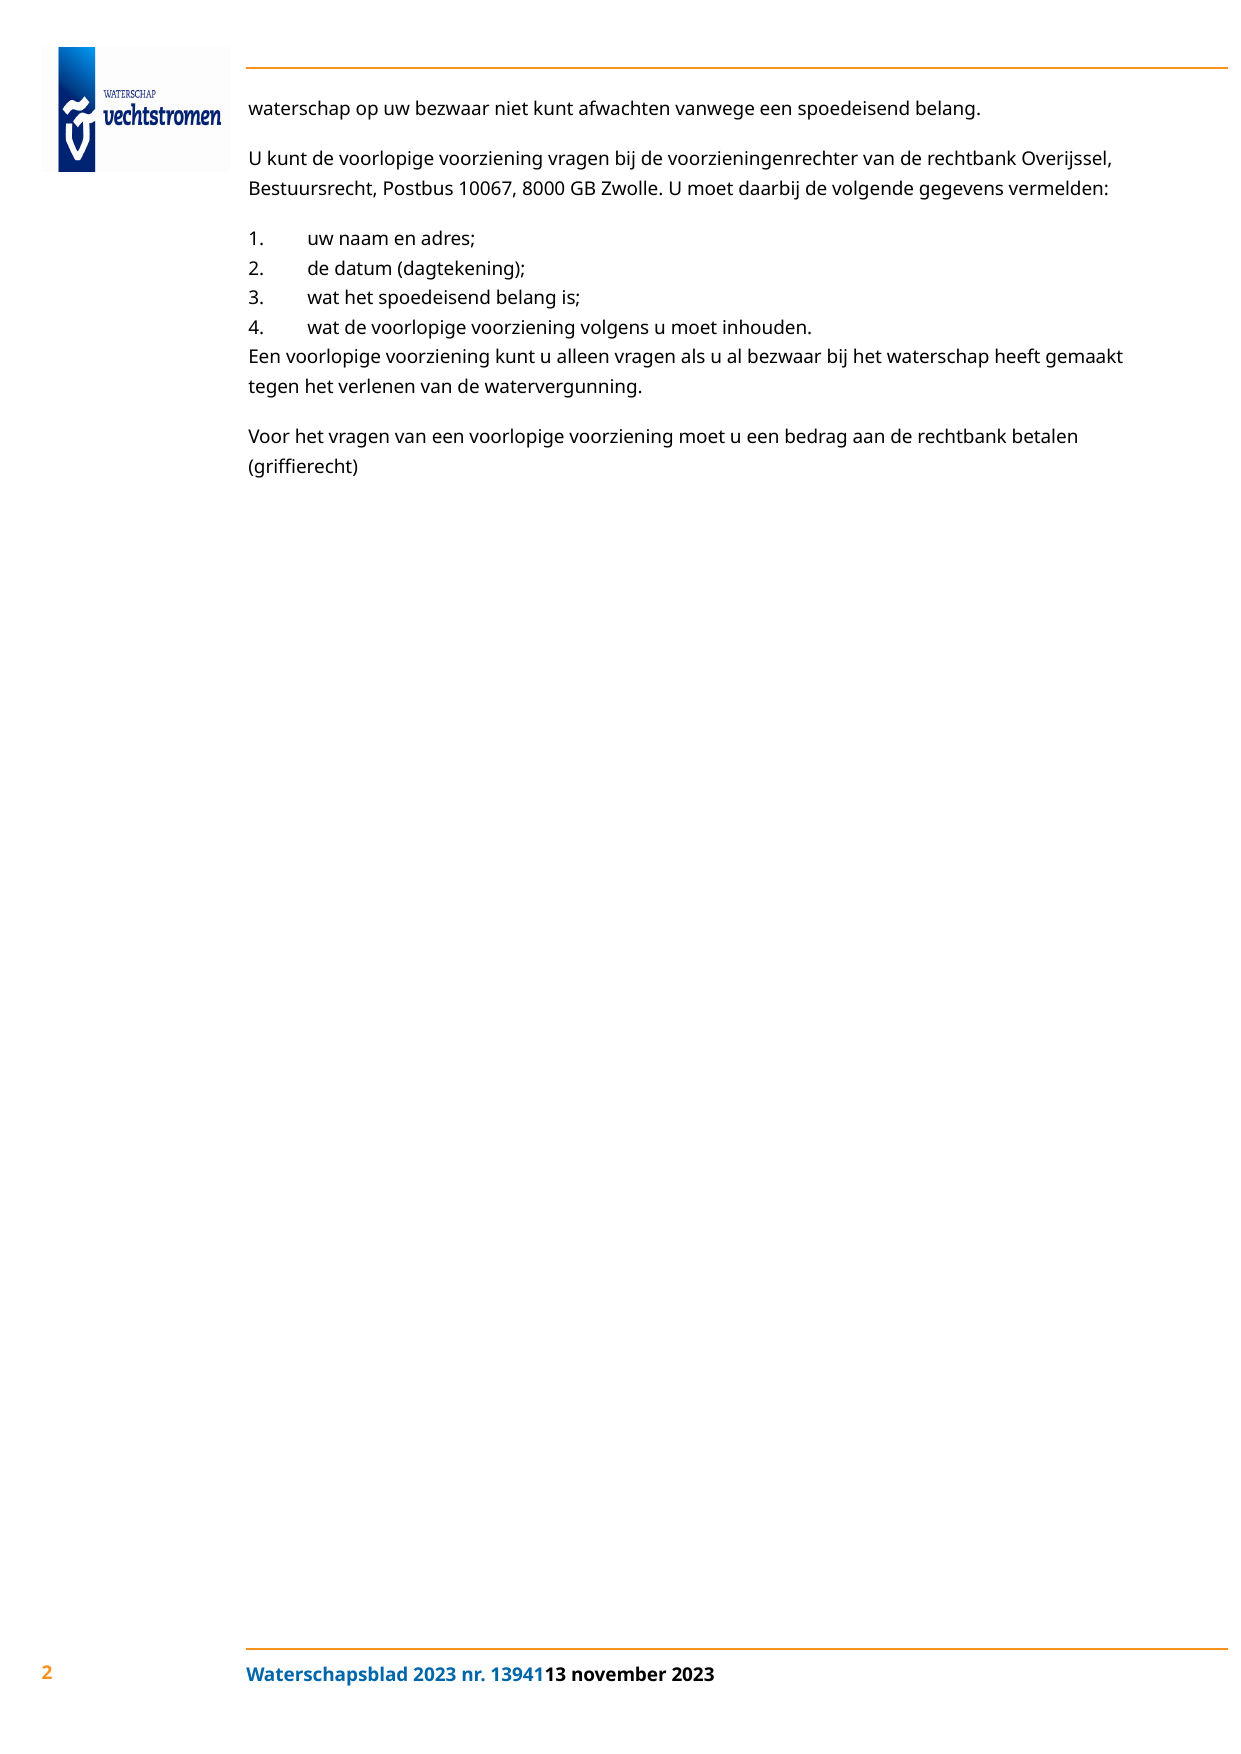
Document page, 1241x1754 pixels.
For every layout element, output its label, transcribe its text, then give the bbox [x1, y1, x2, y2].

text Voor het vragen van een voorlopige voorziening moet u een bedrag aan de rechtbank betalen (griffierecht) [248, 423, 1152, 479]
text U kunt de voorlopige voorziening vragen bij de voorzieningenrechter van de rechtbank Overijssel, Bestuursrecht, Postbus 10067, 8000 GB Zwolle. U moet daarbij de volgende gegevens vermelden: [248, 145, 1152, 201]
list uw naam en adres; [248, 225, 1152, 251]
list de datum (dagtekening); [248, 255, 1152, 281]
picture [41, 47, 231, 172]
list wat het spoedeisend belang is; [248, 284, 1152, 310]
list wat de voorlopige voorziening volgens u moet inhouden. [248, 314, 1152, 340]
text Een voorlopige voorziening kunt u alleen vragen als u al bezwaar bij het waterschap heeft gemaakt tegen het verlenen van de watervergunning. [248, 343, 1152, 399]
text waterschap op uw bezwaar niet kunt afwachten vanwege een spoedeisend belang. [248, 95, 1152, 121]
